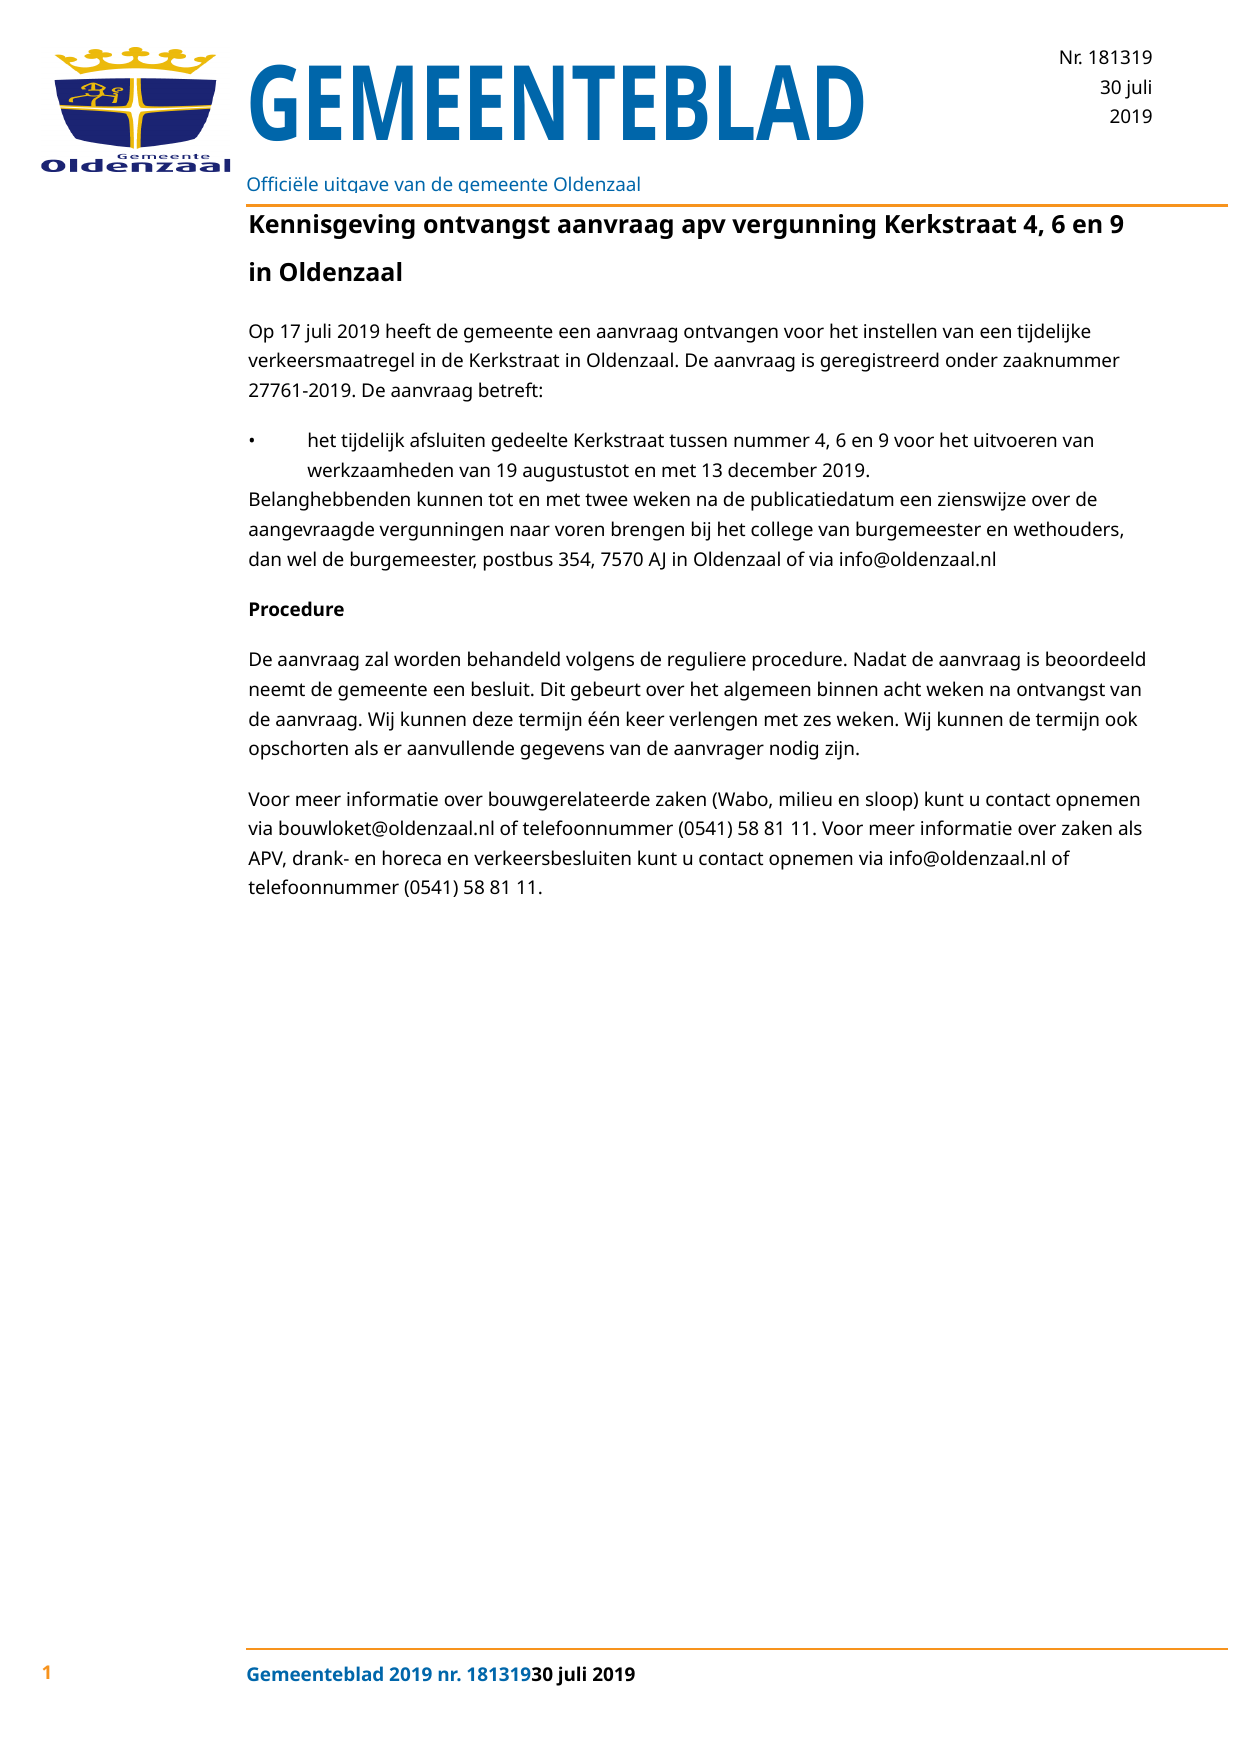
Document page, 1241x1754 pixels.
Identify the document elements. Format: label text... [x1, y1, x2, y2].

picture [41, 47, 231, 172]
text Procedure [248, 596, 1152, 622]
text Op 17 juli 2019 heeft de gemeente een aanvraag ontvangen voor het instellen van een tijdelijke verkeersmaatregel in de Kerkstraat in Oldenzaal. De aanvraag is geregistreerd onder zaaknummer 27761-2019. De aanvraag betreft: [248, 318, 1152, 403]
text Kennisgeving ontvangst aanvraag apv vergunning Kerkstraat 4, 6 en 9 in Oldenzaal [248, 207, 1152, 288]
text De aanvraag zal worden behandeld volgens de reguliere procedure. Nadat de aanvraag is beoordeeld neemt de gemeente een besluit. Dit gebeurt over het algemeen binnen acht weken na ontvangst van de aanvraag. Wij kunnen deze termijn één keer verlengen met zes weken. Wij kunnen de termijn ook opschorten als er aanvullende gegevens van de aanvrager nodig zijn. [248, 647, 1152, 761]
list het tijdelijk afsluiten gedeelte Kerkstraat tussen nummer 4, 6 en 9 voor het uitvoeren van werkzaamheden van 19 augustustot en met 13 december 2019. [248, 427, 1152, 483]
text Voor meer informatie over bouwgerelateerde zaken (Wabo, milieu en sloop) kunt u contact opnemen via bouwloket@oldenzaal.nl of telefoonnummer (0541) 58 81 11. Voor meer informatie over zaken als APV, drank- en horeca en verkeersbesluiten kunt u contact opnemen via info@oldenzaal.nl of telefoonnummer (0541) 58 81 11. [248, 786, 1152, 900]
text Belanghebbenden kunnen tot en met twee weken na de publicatiedatum een zienswijze over de aangevraagde vergunningen naar voren brengen bij het college van burgemeester en wethouders, dan wel de burgemeester, postbus 354, 7570 AJ in Oldenzaal of via info@oldenzaal.nl [248, 487, 1152, 572]
